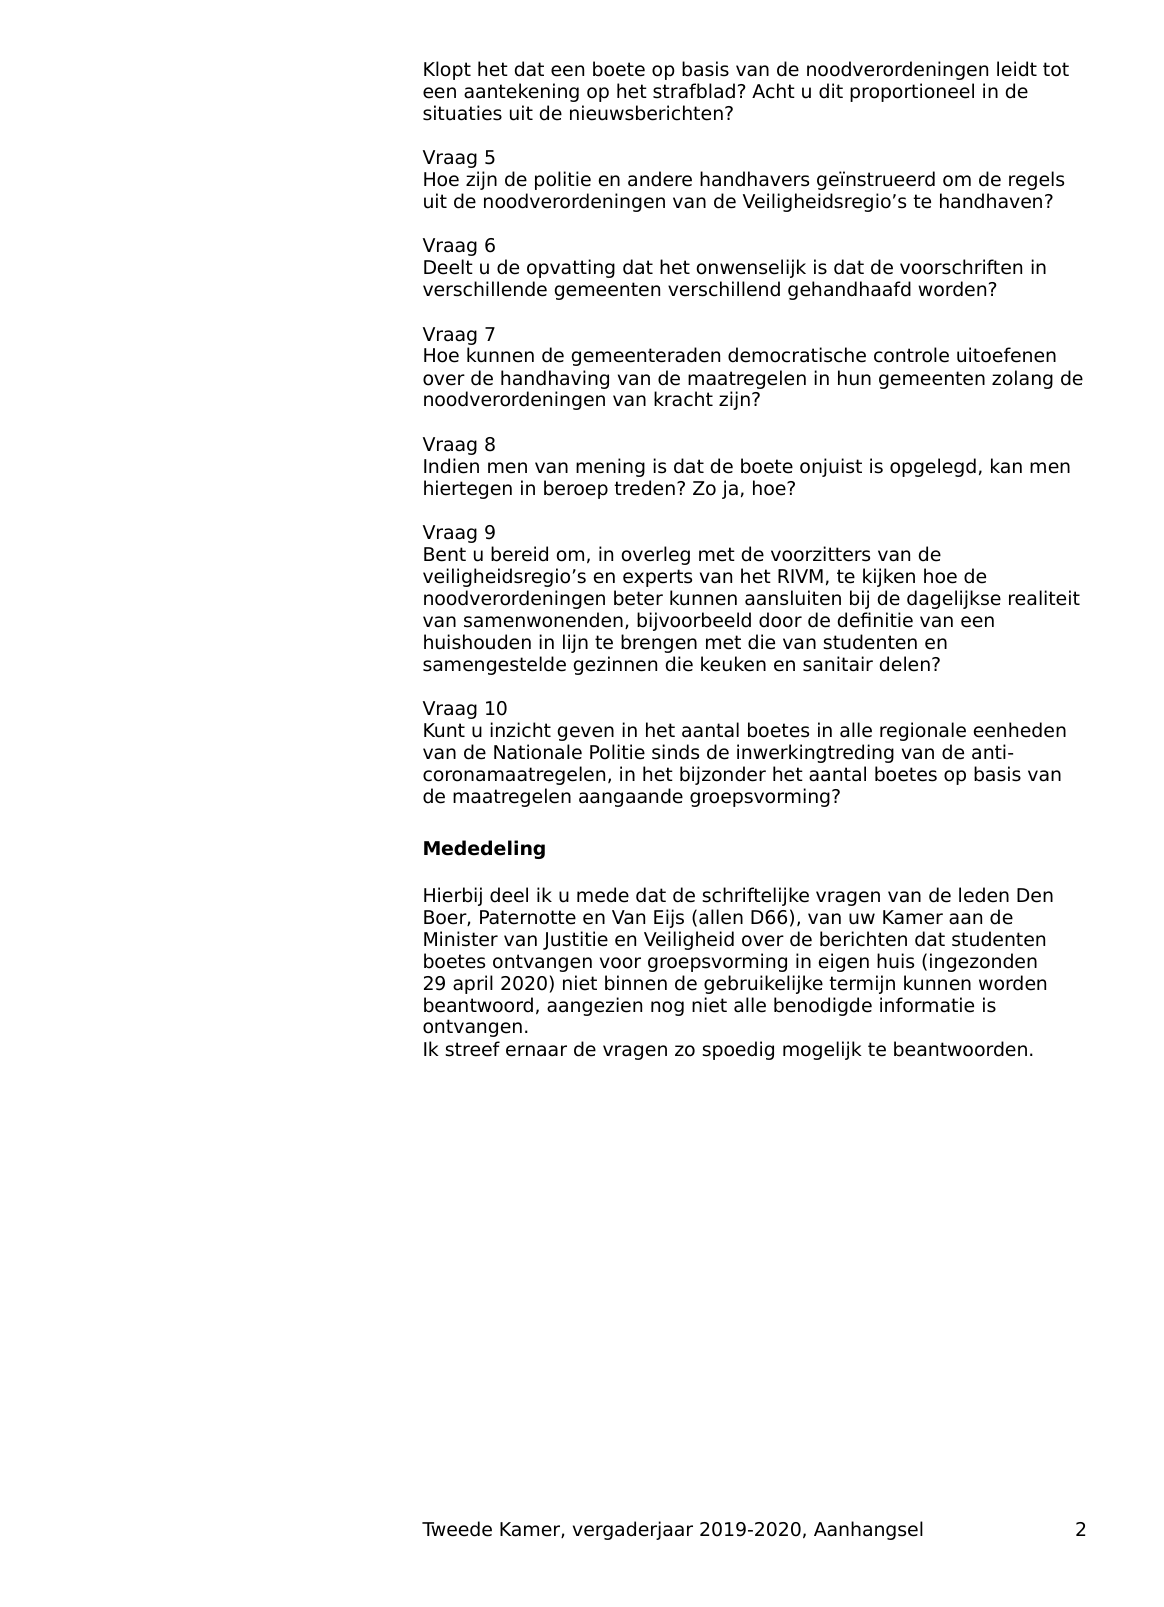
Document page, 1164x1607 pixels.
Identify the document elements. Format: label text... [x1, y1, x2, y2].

text Vraag 9 [422, 522, 1087, 544]
text Deelt u de opvatting dat het onwenselijk is dat de voorschriften in verschillende gemeenten verschillend gehandhaafd worden? [422, 257, 1087, 301]
text Hoe zijn de politie en andere handhavers geïnstrueerd om de regels uit de noodverordeningen van de Veiligheidsregio’s te handhaven? [422, 169, 1087, 213]
subtitle Mededeling [422, 838, 1087, 859]
text Vraag 8 [422, 433, 1087, 456]
text Klopt het dat een boete op basis van de noodverordeningen leidt tot een aantekening op het strafblad? Acht u dit proportioneel in de situaties uit de nieuwsberichten? [422, 59, 1087, 125]
text Hierbij deel ik u mede dat de schriftelijke vragen van de leden Den Boer, Paternotte en Van Eijs (allen D66), van uw Kamer aan de Minister van Justitie en Veiligheid over de berichten dat studenten boetes ontvangen voor groepsvorming in eigen huis (ingezonden 29 april 2020) niet binnen de gebruikelijke termijn kunnen worden beantwoord, aangezien nog niet alle benodigde informatie is ontvangen. [422, 884, 1087, 1038]
text Bent u bereid om, in overleg met de voorzitters van de veiligheidsregio’s en experts van het RIVM, te kijken hoe de noodverordeningen beter kunnen aansluiten bij de dagelijkse realiteit van samenwonenden, bijvoorbeeld door de definitie van een huishouden in lijn te brengen met die van studenten en samengestelde gezinnen die keuken en sanitair delen? [422, 544, 1087, 676]
text Vraag 6 [422, 235, 1087, 257]
text Ik streef ernaar de vragen zo spoedig mogelijk te beantwoorden. [422, 1038, 1087, 1060]
text Vraag 10 [422, 698, 1087, 720]
text Hoe kunnen de gemeenteraden democratische controle uitoefenen over de handhaving van de maatregelen in hun gemeenten zolang de noodverordeningen van kracht zijn? [422, 345, 1087, 411]
text Vraag 5 [422, 147, 1087, 169]
text Kunt u inzicht geven in het aantal boetes in alle regionale eenheden van de Nationale Politie sinds de inwerkingtreding van de anti-coronamaatregelen, in het bijzonder het aantal boetes op basis van de maatregelen aangaande groepsvorming? [422, 720, 1087, 808]
text Indien men van mening is dat de boete onjuist is opgelegd, kan men hiertegen in beroep treden? Zo ja, hoe? [422, 456, 1087, 499]
text Vraag 7 [422, 323, 1087, 345]
